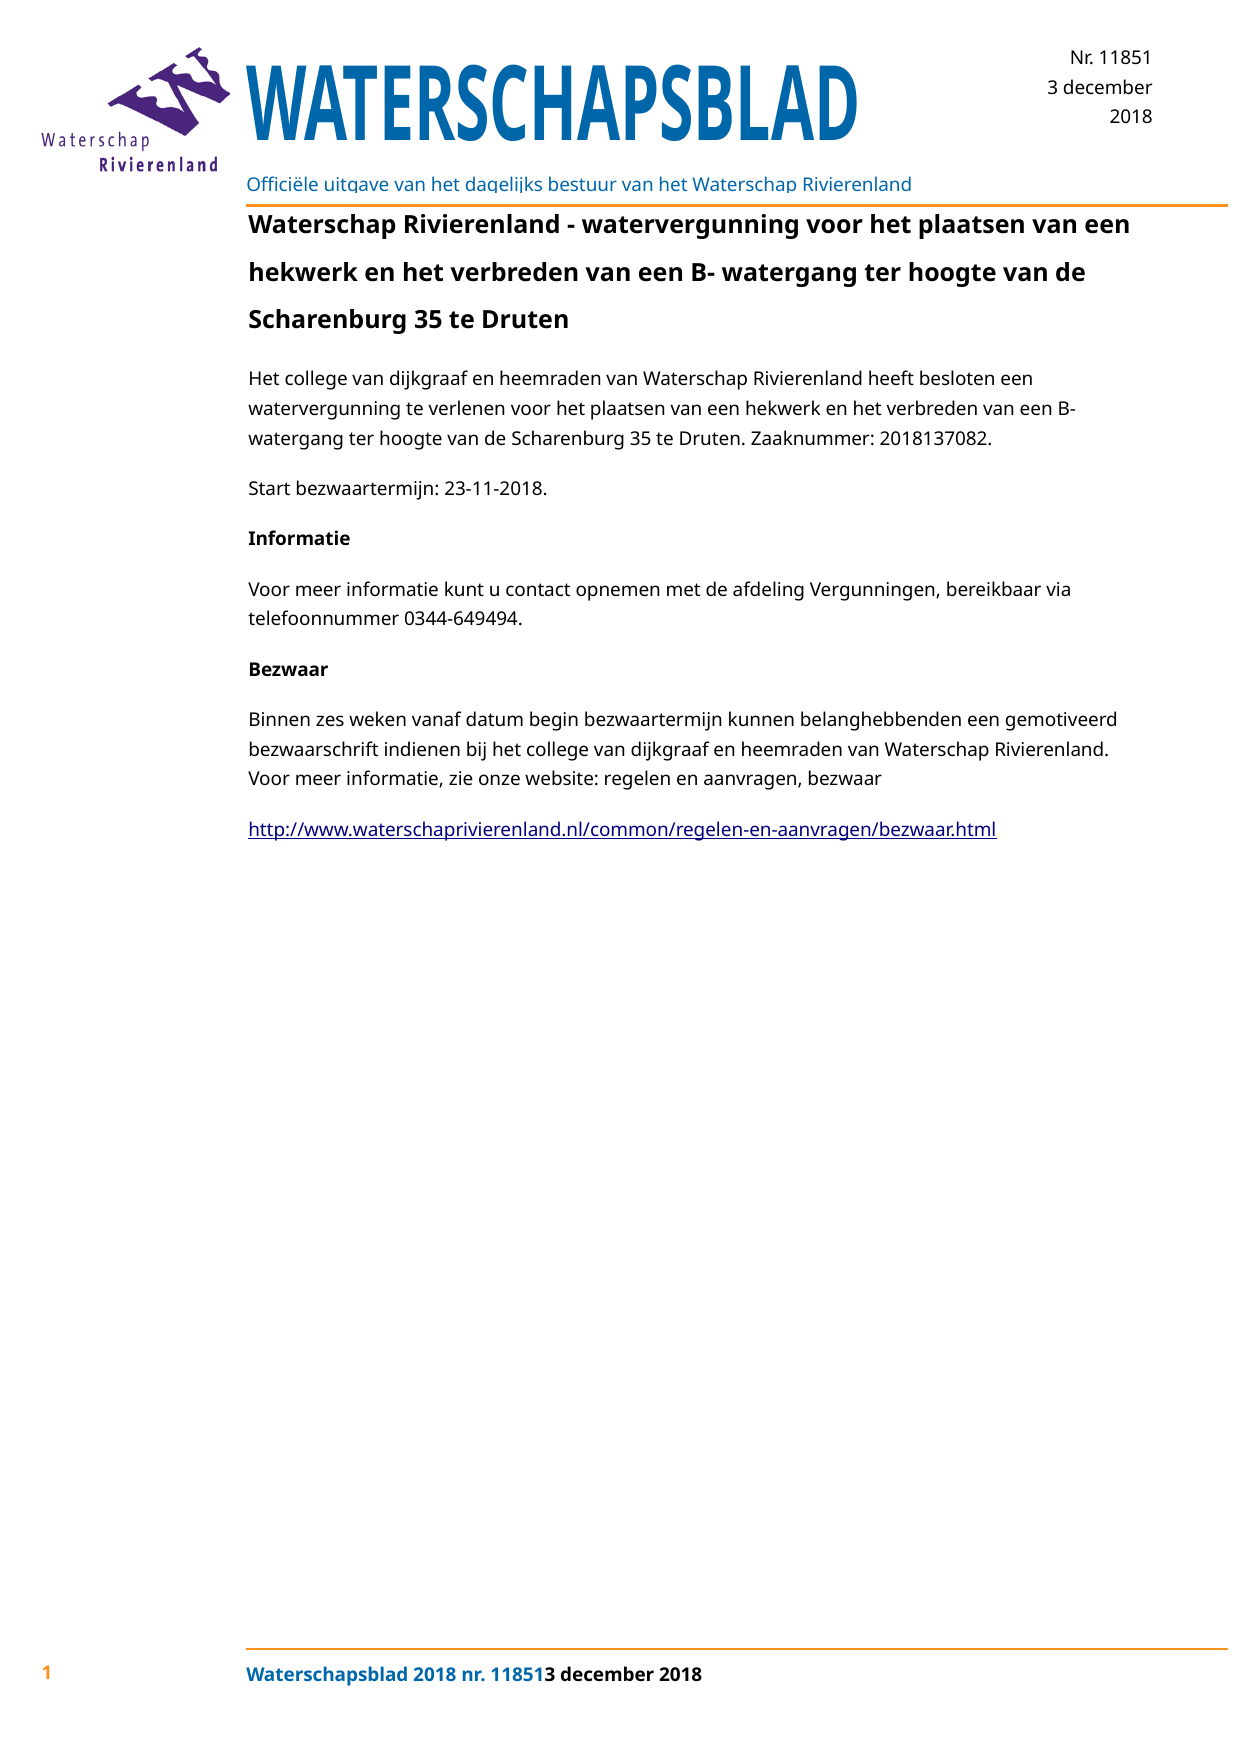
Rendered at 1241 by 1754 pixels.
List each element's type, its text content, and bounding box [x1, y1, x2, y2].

text http://www.waterschaprivierenland.nl/common/regelen-en-aanvragen/bezwaar.html [248, 816, 1152, 842]
text Waterschap Rivierenland - watervergunning voor het plaatsen van een hekwerk en het verbreden van een B- watergang ter hoogte van de Scharenburg 35 te Druten [248, 207, 1152, 336]
text Het college van dijkgraaf en heemraden van Waterschap Rivierenland heeft besloten een watervergunning te verlenen voor het plaatsen van een hekwerk en het verbreden van een B- watergang ter hoogte van de Scharenburg 35 te Druten. Zaaknummer: 2018137082. [248, 366, 1152, 450]
text Binnen zes weken vanaf datum begin bezwaartermijn kunnen belanghebbenden een gemotiveerd bezwaarschrift indienen bij het college van dijkgraaf en heemraden van Waterschap Rivierenland. Voor meer informatie, zie onze website: regelen en aanvragen, bezwaar [248, 706, 1152, 791]
text Voor meer informatie kunt u contact opnemen met de afdeling Vergunningen, bereikbaar via telefoonnummer 0344-649494. [248, 576, 1152, 631]
text Start bezwaartermijn: 23-11-2018. [248, 475, 1152, 501]
text Bezwaar [248, 656, 1152, 682]
text Informatie [248, 526, 1152, 551]
picture [41, 47, 231, 172]
